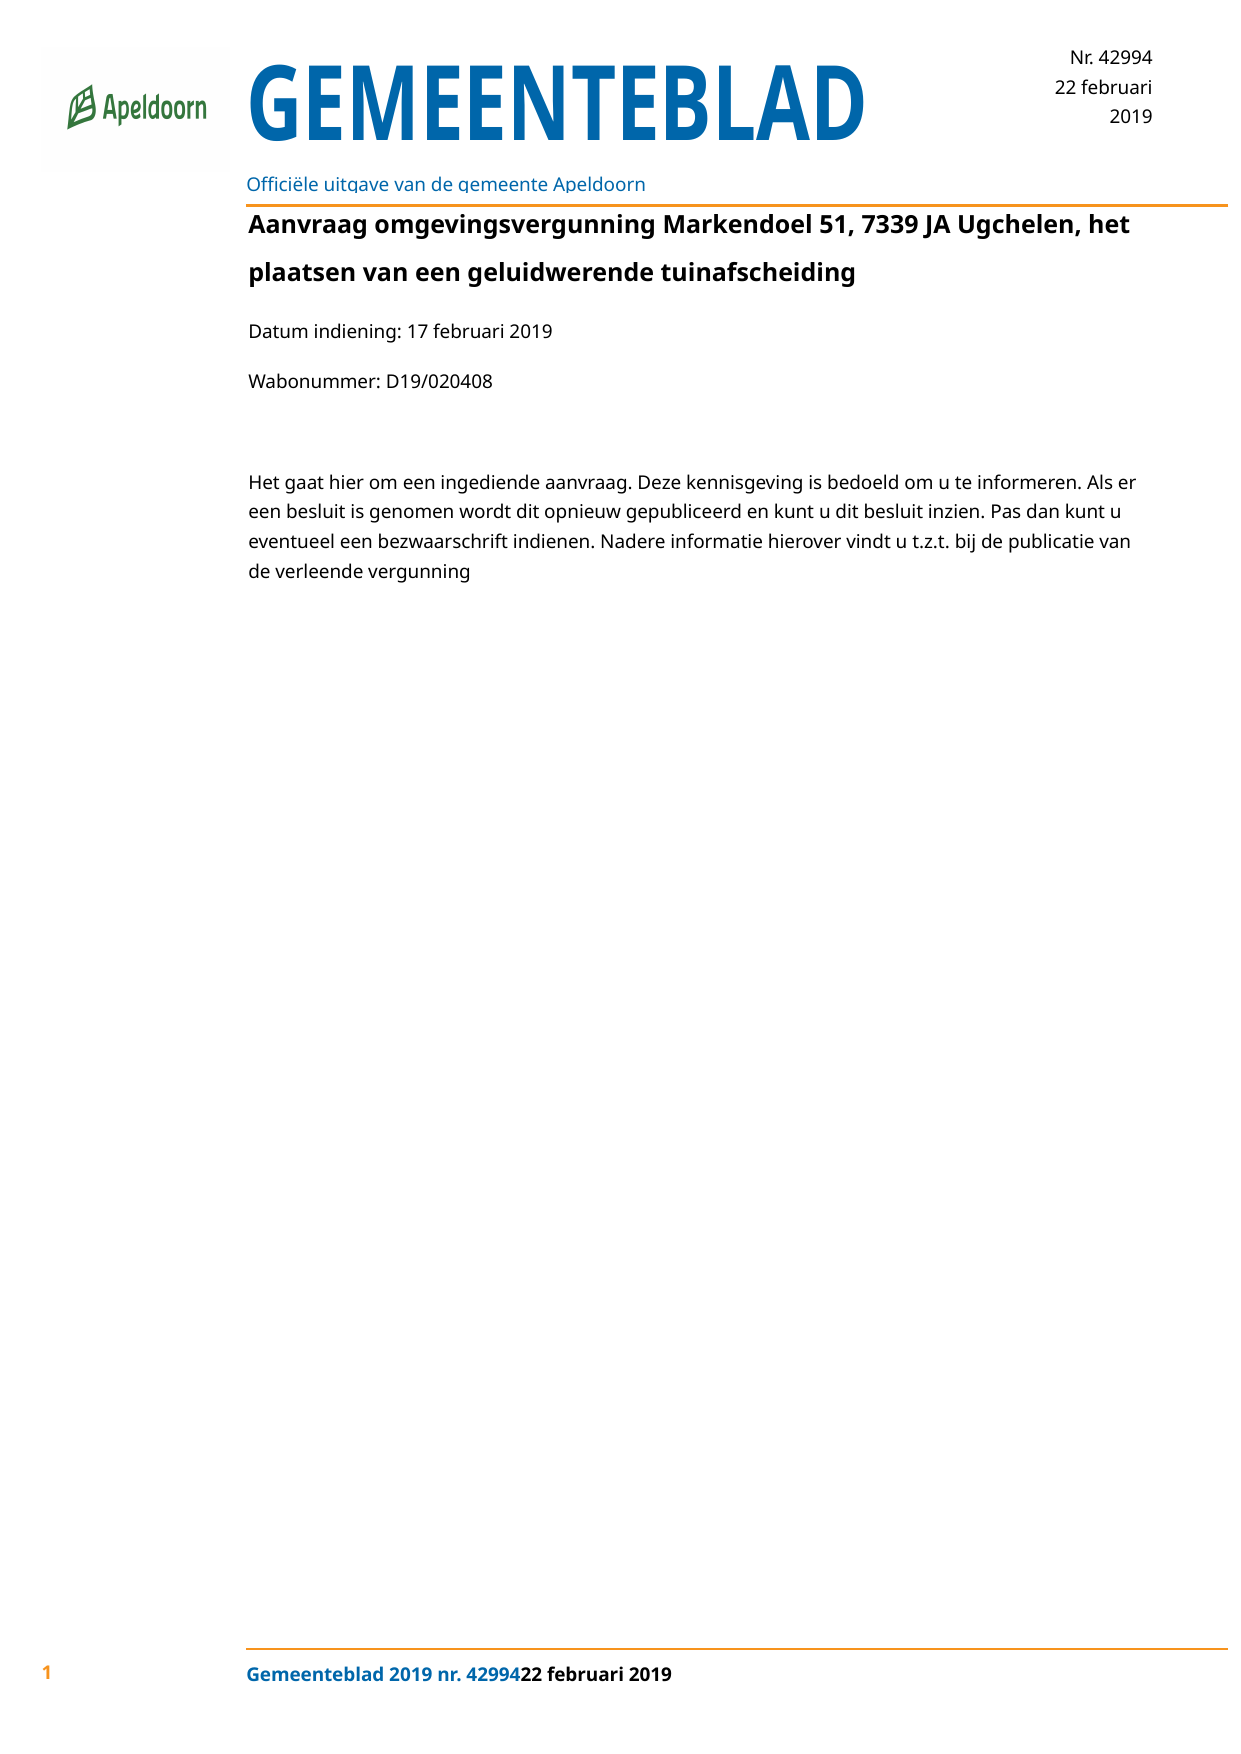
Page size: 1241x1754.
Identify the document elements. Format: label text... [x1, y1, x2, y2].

text Het gaat hier om een ingediende aanvraag. Deze kennisgeving is bedoeld om u te informeren. Als er een besluit is genomen wordt dit opnieuw gepubliceerd en kunt u dit besluit inzien. Pas dan kunt u eventueel een bezwaarschrift indienen. Nadere informatie hierover vindt u t.z.t. bij de publicatie van de verleende vergunning [248, 469, 1152, 584]
text Wabonummer: D19/020408 [248, 368, 1152, 394]
text Aanvraag omgevingsvergunning Markendoel 51, 7339 JA Ugchelen, het plaatsen van een geluidwerende tuinafscheiding [248, 207, 1152, 288]
picture [41, 47, 231, 172]
text Datum indiening: 17 februari 2019 [248, 318, 1152, 344]
